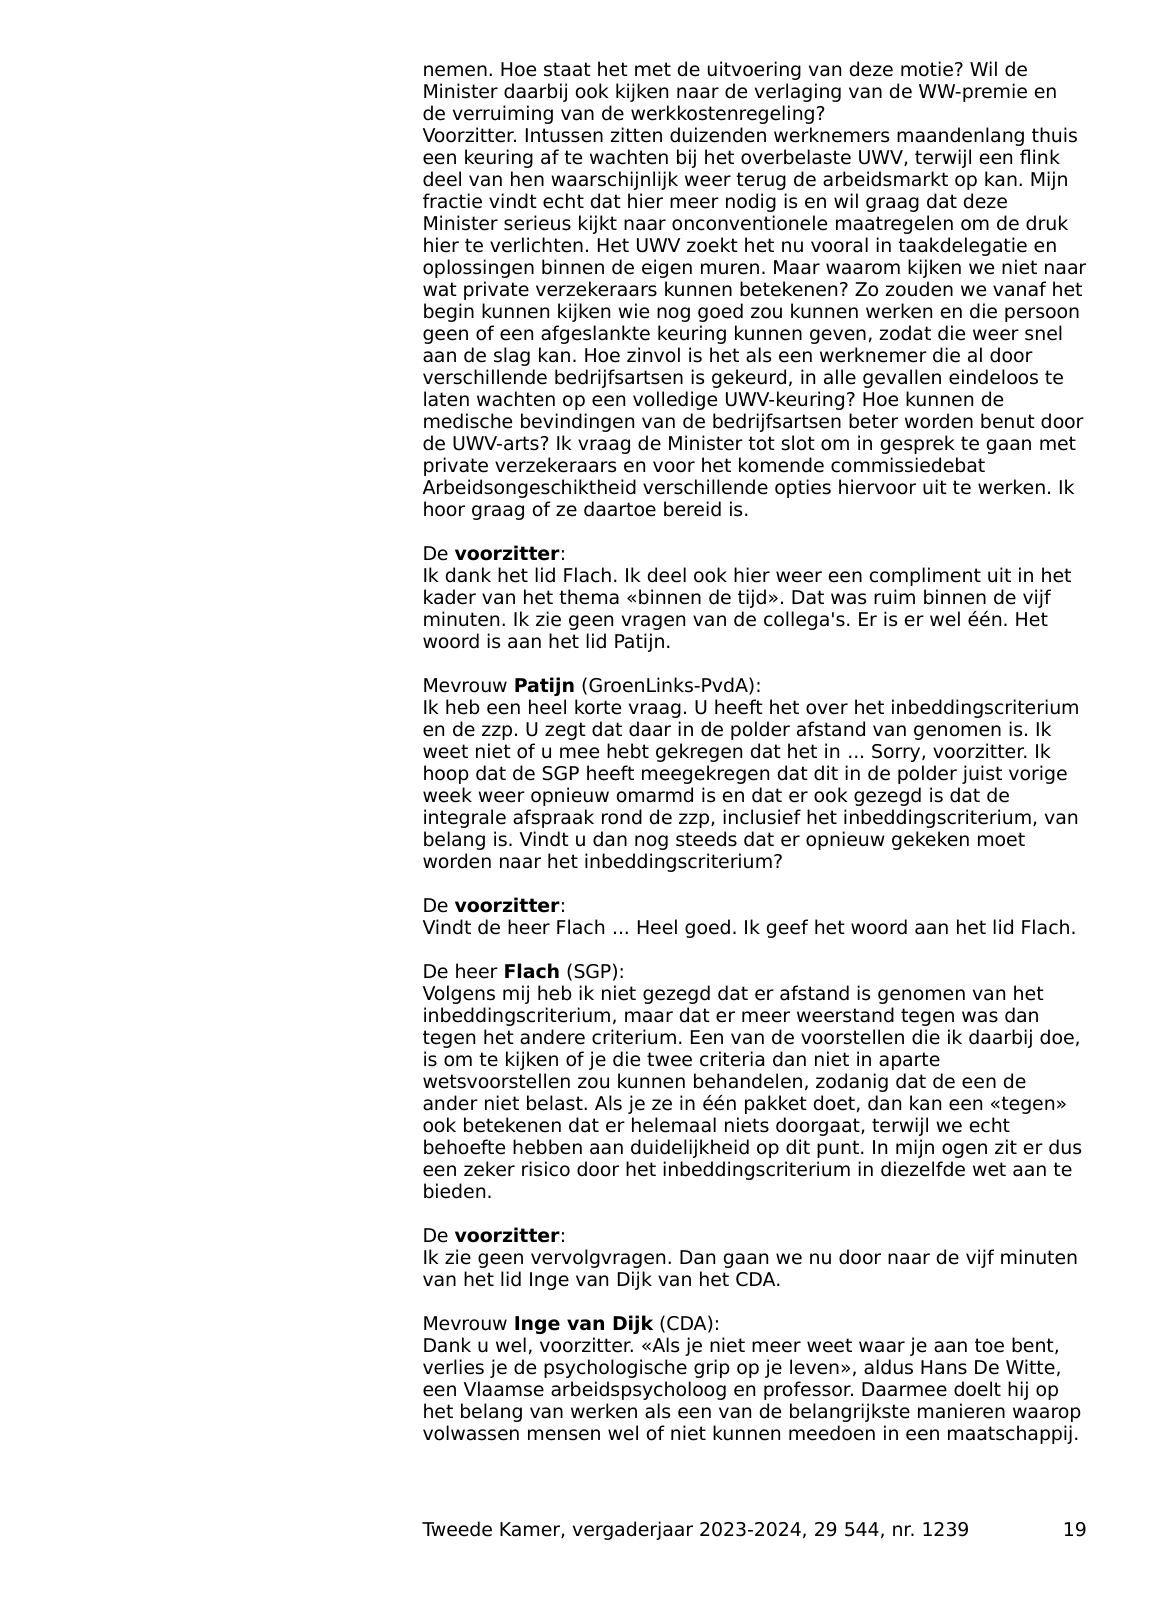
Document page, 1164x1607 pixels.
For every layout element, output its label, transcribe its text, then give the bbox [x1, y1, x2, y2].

text Mevrouw Patijn (GroenLinks-PvdA): [422, 675, 1087, 697]
text Dank u wel, voorzitter. «Als je niet meer weet waar je aan toe bent, verlies je de psychologische grip op je leven», aldus Hans De Witte, een Vlaamse arbeidspsycholoog en professor. Daarmee doelt hij op het belang van werken als een van de belangrijkste manieren waarop volwassen mensen wel of niet kunnen meedoen in een maatschappij. [422, 1335, 1087, 1445]
text Ik heb een heel korte vraag. U heeft het over het inbeddingscriterium en de zzp. U zegt dat daar in de polder afstand van genomen is. Ik weet niet of u mee hebt gekregen dat het in ... Sorry, voorzitter. Ik hoop dat de SGP heeft meegekregen dat dit in de polder juist vorige week weer opnieuw omarmd is en dat er ook gezegd is dat de integrale afspraak rond de zzp, inclusief het inbeddingscriterium, van belang is. Vindt u dan nog steeds dat er opnieuw gekeken moet worden naar het inbeddingscriterium? [422, 697, 1087, 873]
text De voorzitter: [422, 895, 1087, 917]
text Ik dank het lid Flach. Ik deel ook hier weer een compliment uit in het kader van het thema «binnen de tijd». Dat was ruim binnen de vijf minuten. Ik zie geen vragen van de collega's. Er is er wel één. Het woord is aan het lid Patijn. [422, 565, 1087, 653]
text Voorzitter. Intussen zitten duizenden werknemers maandenlang thuis een keuring af te wachten bij het overbelaste UWV, terwijl een flink deel van hen waarschijnlijk weer terug de arbeidsmarkt op kan. Mijn fractie vindt echt dat hier meer nodig is en wil graag dat deze Minister serieus kijkt naar onconventionele maatregelen om de druk hier te verlichten. Het UWV zoekt het nu vooral in taakdelegatie en oplossingen binnen de eigen muren. Maar waarom kijken we niet naar wat private verzekeraars kunnen betekenen? Zo zouden we vanaf het begin kunnen kijken wie nog goed zou kunnen werken en die persoon geen of een afgeslankte keuring kunnen geven, zodat die weer snel aan de slag kan. Hoe zinvol is het als een werknemer die al door verschillende bedrijfsartsen is gekeurd, in alle gevallen eindeloos te laten wachten op een volledige UWV-keuring? Hoe kunnen de medische bevindingen van de bedrijfsartsen beter worden benut door de UWV-arts? Ik vraag de Minister tot slot om in gesprek te gaan met private verzekeraars en voor het komende commissiedebat Arbeidsongeschiktheid verschillende opties hiervoor uit te werken. Ik hoor graag of ze daartoe bereid is. [422, 125, 1087, 521]
text De heer Flach (SGP): [422, 961, 1087, 983]
text Volgens mij heb ik niet gezegd dat er afstand is genomen van het inbeddingscriterium, maar dat er meer weerstand tegen was dan tegen het andere criterium. Een van de voorstellen die ik daarbij doe, is om te kijken of je die twee criteria dan niet in aparte wetsvoorstellen zou kunnen behandelen, zodanig dat de een de ander niet belast. Als je ze in één pakket doet, dan kan een «tegen» ook betekenen dat er helemaal niets doorgaat, terwijl we echt behoefte hebben aan duidelijkheid op dit punt. In mijn ogen zit er dus een zeker risico door het inbeddingscriterium in diezelfde wet aan te bieden. [422, 983, 1087, 1203]
text Ik zie geen vervolgvragen. Dan gaan we nu door naar de vijf minuten van het lid Inge van Dijk van het CDA. [422, 1247, 1087, 1291]
text De voorzitter: [422, 1225, 1087, 1247]
text Vindt de heer Flach ... Heel goed. Ik geef het woord aan het lid Flach. [422, 917, 1087, 939]
text De voorzitter: [422, 543, 1087, 565]
text Mevrouw Inge van Dijk (CDA): [422, 1313, 1087, 1335]
text nemen. Hoe staat het met de uitvoering van deze motie? Wil de Minister daarbij ook kijken naar de verlaging van de WW-premie en de verruiming van de werkkostenregeling? [422, 59, 1087, 125]
